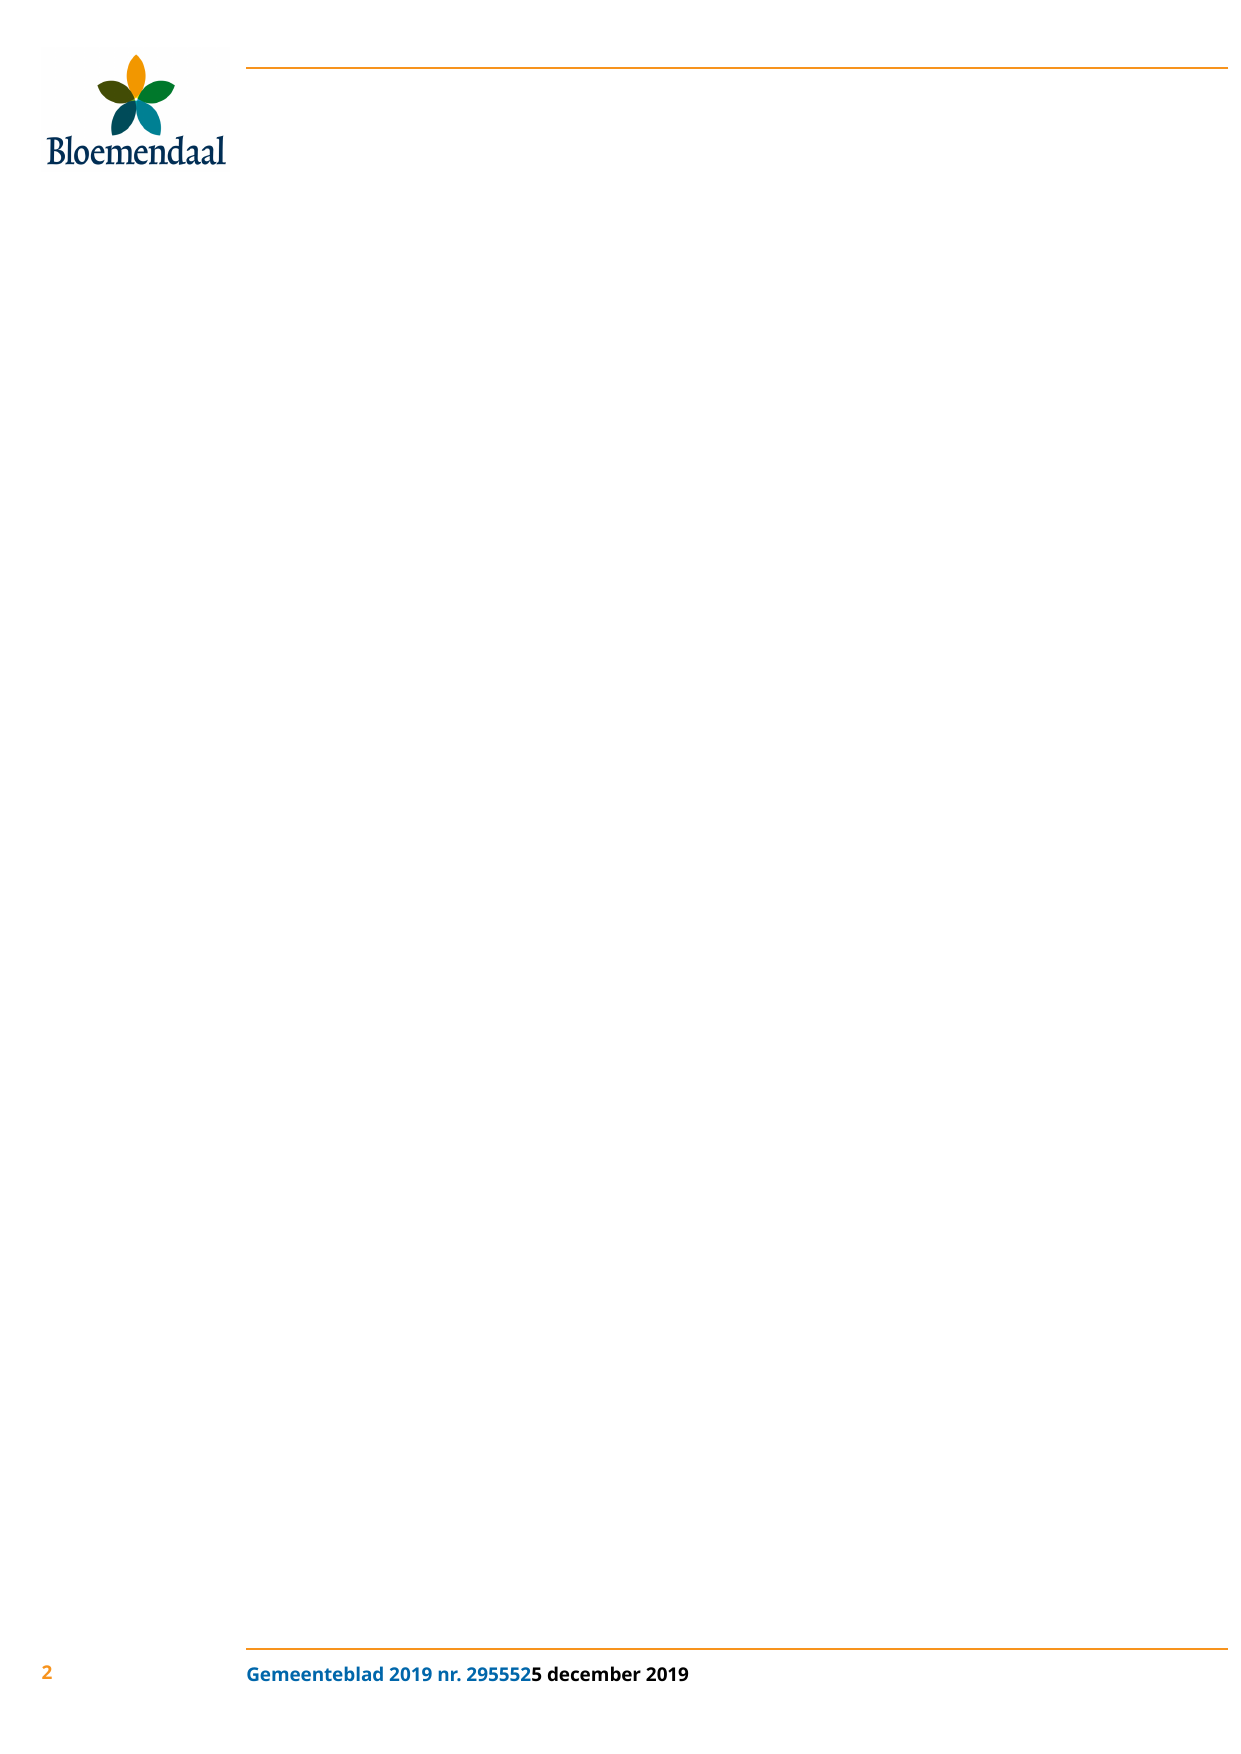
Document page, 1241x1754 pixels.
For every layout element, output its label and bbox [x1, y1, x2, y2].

picture [41, 47, 231, 172]
